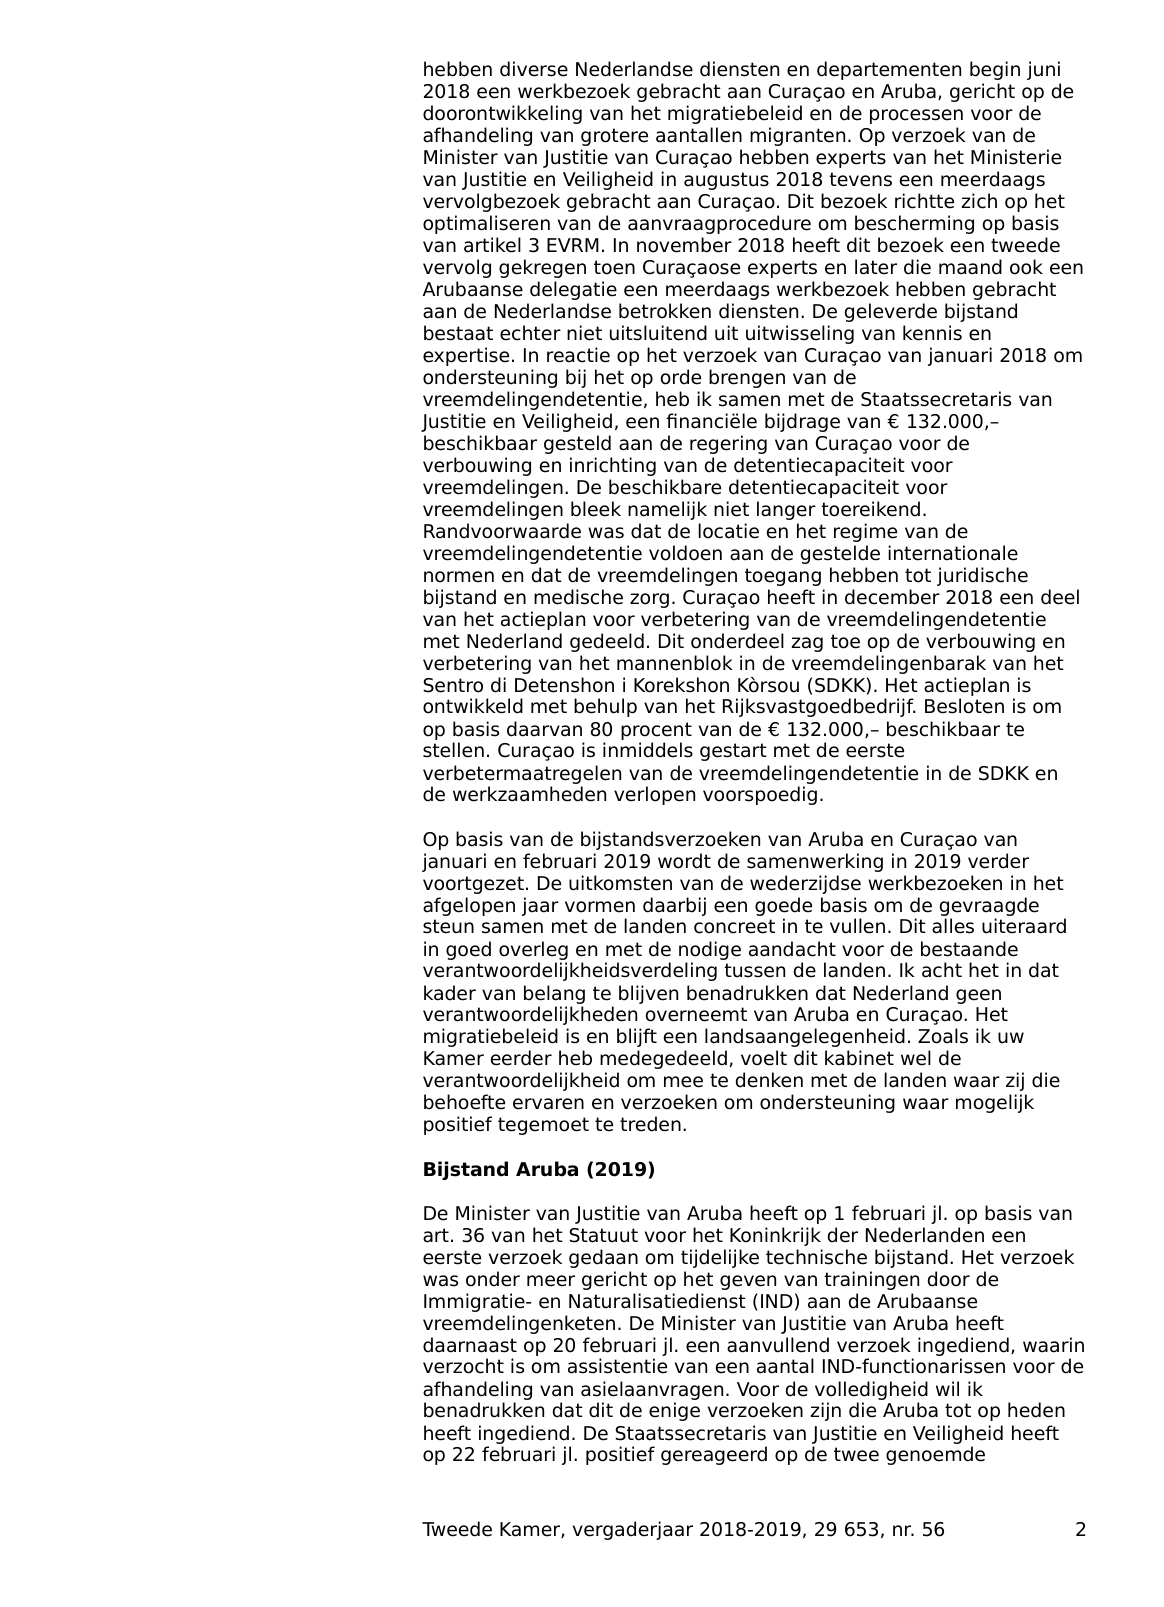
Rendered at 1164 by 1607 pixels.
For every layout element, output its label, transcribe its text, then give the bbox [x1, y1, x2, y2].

subtitle Bijstand Aruba (2019) [422, 1158, 1087, 1180]
text De Minister van Justitie van Aruba heeft op 1 februari jl. op basis van art. 36 van het Statuut voor het Koninkrijk der Nederlanden een eerste verzoek gedaan om tijdelijke technische bijstand. Het verzoek was onder meer gericht op het geven van trainingen door de Immigratie- en Naturalisatiedienst (IND) aan de Arubaanse vreemdelingenketen. De Minister van Justitie van Aruba heeft daarnaast op 20 februari jl. een aanvullend verzoek ingediend, waarin verzocht is om assistentie van een aantal IND-functionarissen voor de afhandeling van asielaanvragen. Voor de volledigheid wil ik benadrukken dat dit de enige verzoeken zijn die Aruba tot op heden heeft ingediend. De Staatssecretaris van Justitie en Veiligheid heeft op 22 februari jl. positief gereageerd op de twee genoemde [422, 1203, 1087, 1466]
text hebben diverse Nederlandse diensten en departementen begin juni 2018 een werkbezoek gebracht aan Curaçao en Aruba, gericht op de doorontwikkeling van het migratiebeleid en de processen voor de afhandeling van grotere aantallen migranten. Op verzoek van de Minister van Justitie van Curaçao hebben experts van het Ministerie van Justitie en Veiligheid in augustus 2018 tevens een meerdaags vervolgbezoek gebracht aan Curaçao. Dit bezoek richtte zich op het optimaliseren van de aanvraagprocedure om bescherming op basis van artikel 3 EVRM. In november 2018 heeft dit bezoek een tweede vervolg gekregen toen Curaçaose experts en later die maand ook een Arubaanse delegatie een meerdaags werkbezoek hebben gebracht aan de Nederlandse betrokken diensten. De geleverde bijstand bestaat echter niet uitsluitend uit uitwisseling van kennis en expertise. In reactie op het verzoek van Curaçao van januari 2018 om ondersteuning bij het op orde brengen van de vreemdelingendetentie, heb ik samen met de Staatssecretaris van Justitie en Veiligheid, een financiële bijdrage van € 132.000,– beschikbaar gesteld aan de regering van Curaçao voor de verbouwing en inrichting van de detentiecapaciteit voor vreemdelingen. De beschikbare detentiecapaciteit voor vreemdelingen bleek namelijk niet langer toereikend. Randvoorwaarde was dat de locatie en het regime van de vreemdelingendetentie voldoen aan de gestelde internationale normen en dat de vreemdelingen toegang hebben tot juridische bijstand en medische zorg. Curaçao heeft in december 2018 een deel van het actieplan voor verbetering van de vreemdelingendetentie met Nederland gedeeld. Dit onderdeel zag toe op de verbouwing en verbetering van het mannenblok in de vreemdelingenbarak van het Sentro di Detenshon i Korekshon Kòrsou (SDKK). Het actieplan is ontwikkeld met behulp van het Rijksvastgoedbedrijf. Besloten is om op basis daarvan 80 procent van de € 132.000,– beschikbaar te stellen. Curaçao is inmiddels gestart met de eerste verbetermaatregelen van de vreemdelingendetentie in de SDKK en de werkzaamheden verlopen voorspoedig. [422, 59, 1087, 806]
text Op basis van de bijstandsverzoeken van Aruba en Curaçao van januari en februari 2019 wordt de samenwerking in 2019 verder voortgezet. De uitkomsten van de wederzijdse werkbezoeken in het afgelopen jaar vormen daarbij een goede basis om de gevraagde steun samen met de landen concreet in te vullen. Dit alles uiteraard in goed overleg en met de nodige aandacht voor de bestaande verantwoordelijkheidsverdeling tussen de landen. Ik acht het in dat kader van belang te blijven benadrukken dat Nederland geen verantwoordelijkheden overneemt van Aruba en Curaçao. Het migratiebeleid is en blijft een landsaangelegenheid. Zoals ik uw Kamer eerder heb medegedeeld, voelt dit kabinet wel de verantwoordelijkheid om mee te denken met de landen waar zij die behoefte ervaren en verzoeken om ondersteuning waar mogelijk positief tegemoet te treden. [422, 828, 1087, 1136]
